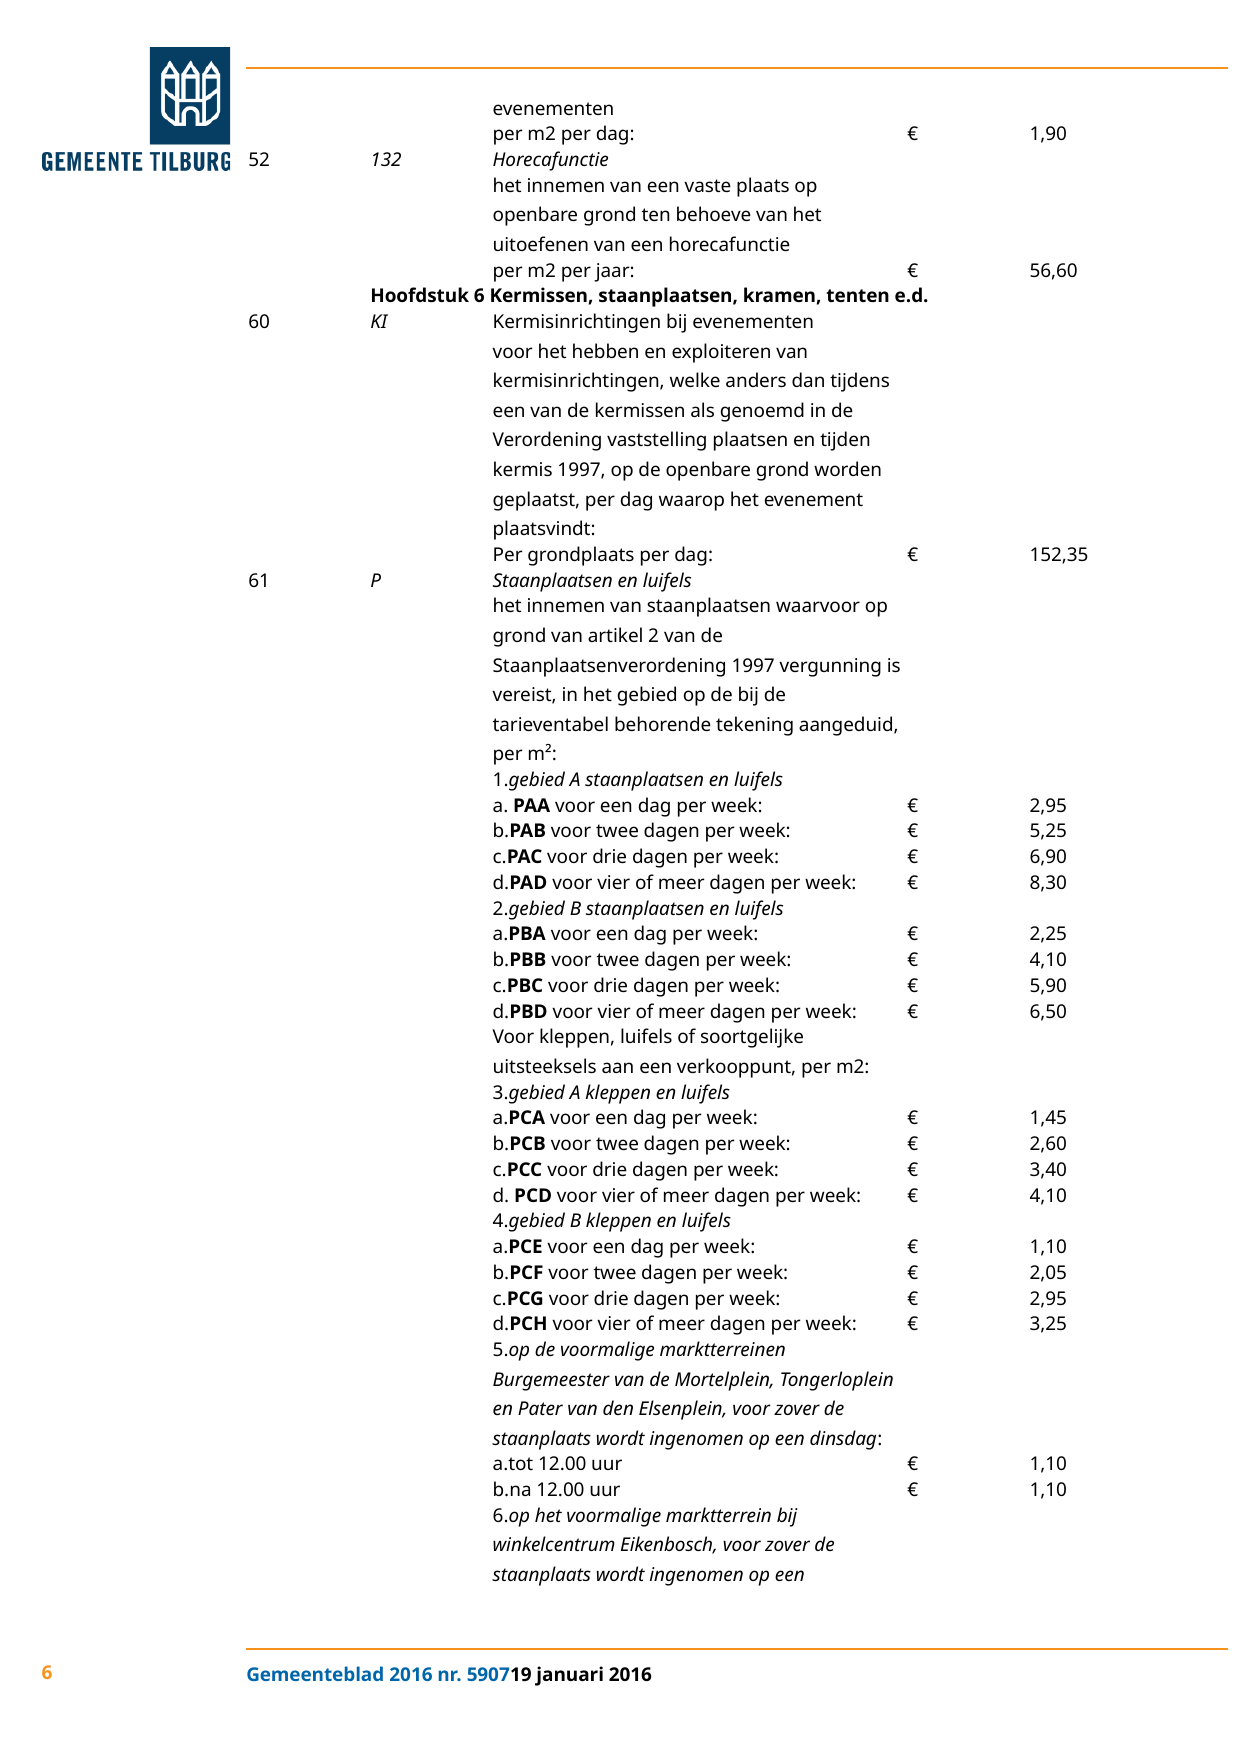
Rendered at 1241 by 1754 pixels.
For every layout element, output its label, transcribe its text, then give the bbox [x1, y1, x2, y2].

table_cell 4,10 [1029, 946, 1152, 972]
table_cell [248, 1259, 370, 1285]
table_cell [248, 844, 370, 869]
table_cell [907, 146, 1029, 172]
table_cell [1029, 1208, 1152, 1233]
table_cell [370, 1079, 492, 1104]
table_cell [1029, 1336, 1152, 1451]
table_cell 1.gebied A staanplaatsen en luifels [493, 766, 907, 792]
table_cell 5,25 [1029, 818, 1152, 843]
table_cell 3.gebied A kleppen en luifels [493, 1079, 907, 1104]
table_cell € [907, 998, 1029, 1023]
table_cell [370, 998, 492, 1023]
table_cell [370, 895, 492, 921]
table_cell 52 [248, 146, 370, 172]
table_cell 5.op de voormalige marktterreinen Burgemeester van de Mortelplein, Tongerloplein en Pater van den Elsenplein, voor zover de staanplaats wordt ingenomen op een dinsdag: [493, 1336, 907, 1451]
table_cell b.PCF voor twee dagen per week: [493, 1259, 907, 1285]
table_cell € [907, 1285, 1029, 1310]
table_cell [907, 1024, 1029, 1079]
table_cell € [907, 1182, 1029, 1207]
table_cell € [907, 818, 1029, 843]
table_cell [370, 844, 492, 869]
table_cell 3,40 [1029, 1156, 1152, 1182]
table_cell € [907, 1476, 1029, 1502]
table_cell a.PCE voor een dag per week: [493, 1233, 907, 1259]
table_cell 2,95 [1029, 1285, 1152, 1310]
table_cell [248, 121, 370, 146]
table_cell KI [370, 308, 492, 541]
table_cell 5,90 [1029, 972, 1152, 998]
table_cell [248, 818, 370, 843]
table_cell c.PAC voor drie dagen per week: [493, 844, 907, 869]
table_cell [248, 869, 370, 895]
table_cell c.PCC voor drie dagen per week: [493, 1156, 907, 1182]
table_cell [370, 1208, 492, 1233]
table_cell a.tot 12.00 uur [493, 1451, 907, 1476]
table_cell het innemen van staanplaatsen waarvoor op grond van artikel 2 van de Staanplaatsenverordening 1997 vergunning is vereist, in het gebied op de bij de tarieventabel behorende tekening aangeduid, per m²: [493, 593, 907, 766]
table_cell evenementen [493, 95, 907, 121]
table_cell [370, 121, 492, 146]
table_cell Kermisinrichtingen bij evenementen voor het hebben en exploiteren van kermisinrichtingen, welke anders dan tijdens een van de kermissen als genoemd in de Verordening vaststelling plaatsen en tijden kermis 1997, op de openbare grond worden geplaatst, per dag waarop het evenement plaatsvindt: [493, 308, 907, 541]
table_cell [370, 869, 492, 895]
table_cell [248, 1336, 370, 1451]
table_cell € [907, 121, 1029, 146]
table_cell 152,35 [1029, 541, 1152, 567]
table_cell [248, 1182, 370, 1207]
table_cell Staanplaatsen en luifels [493, 567, 907, 593]
table_cell [248, 1502, 370, 1587]
table_cell [370, 1451, 492, 1476]
table_cell [907, 1336, 1029, 1451]
table_cell € [907, 946, 1029, 972]
table_cell [248, 1105, 370, 1130]
table_cell 2,25 [1029, 921, 1152, 946]
table_cell [1029, 172, 1152, 257]
table_cell [907, 95, 1029, 121]
table_cell € [907, 541, 1029, 567]
table_cell 1,10 [1029, 1451, 1152, 1476]
table_cell [370, 1259, 492, 1285]
table_cell [248, 1208, 370, 1233]
table_cell 1,45 [1029, 1105, 1152, 1130]
table_cell [248, 921, 370, 946]
table_cell [248, 946, 370, 972]
table_cell [248, 895, 370, 921]
table_cell [370, 1156, 492, 1182]
table_cell [370, 172, 492, 257]
table_cell [1029, 146, 1152, 172]
table_cell a.PBA voor een dag per week: [493, 921, 907, 946]
table_cell [370, 1336, 492, 1451]
table_cell € [907, 1105, 1029, 1130]
table_cell [1029, 895, 1152, 921]
table_cell c.PCG voor drie dagen per week: [493, 1285, 907, 1310]
table_cell [370, 257, 492, 283]
table_cell d.PBD voor vier of meer dagen per week: [493, 998, 907, 1023]
table_cell a. PAA voor een dag per week: [493, 792, 907, 818]
table_cell 132 [370, 146, 492, 172]
table_cell [248, 541, 370, 567]
table_cell € [907, 792, 1029, 818]
table_cell [370, 1285, 492, 1310]
table_cell [370, 593, 492, 766]
table_cell [248, 172, 370, 257]
table_cell [907, 766, 1029, 792]
table_cell per m2 per jaar: [493, 257, 907, 283]
table_cell € [907, 1130, 1029, 1156]
table_cell [370, 972, 492, 998]
table_cell € [907, 1310, 1029, 1336]
table_cell [370, 1024, 492, 1079]
table_cell [1029, 766, 1152, 792]
table_cell 1,90 [1029, 121, 1152, 146]
table_cell € [907, 921, 1029, 946]
table_cell b.na 12.00 uur [493, 1476, 907, 1502]
table_cell [248, 972, 370, 998]
table_cell € [907, 844, 1029, 869]
table_cell € [907, 972, 1029, 998]
table_cell [370, 1476, 492, 1502]
table_cell [248, 792, 370, 818]
table_cell b.PCB voor twee dagen per week: [493, 1130, 907, 1156]
table_cell 2.gebied B staanplaatsen en luifels [493, 895, 907, 921]
table_cell b.PBB voor twee dagen per week: [493, 946, 907, 972]
table_cell [248, 593, 370, 766]
table_cell 6,50 [1029, 998, 1152, 1023]
table_cell 60 [248, 308, 370, 541]
table_cell [370, 946, 492, 972]
table_cell [1029, 1024, 1152, 1079]
table_cell € [907, 1156, 1029, 1182]
table_cell 2,60 [1029, 1130, 1152, 1156]
table_cell [248, 1451, 370, 1476]
table_cell [370, 1182, 492, 1207]
table_cell d.PAD voor vier of meer dagen per week: [493, 869, 907, 895]
table_cell 8,30 [1029, 869, 1152, 895]
table_cell [370, 766, 492, 792]
table_cell [248, 998, 370, 1023]
table_cell [248, 1233, 370, 1259]
picture [41, 47, 231, 172]
table_cell P [370, 567, 492, 593]
table_cell Voor kleppen, luifels of soortgelijke uitsteeksels aan een verkooppunt, per m2: [493, 1024, 907, 1079]
table_cell [907, 172, 1029, 257]
table_cell [1029, 95, 1152, 121]
table_cell [1029, 308, 1152, 541]
table_cell € [907, 1233, 1029, 1259]
table_cell [248, 257, 370, 283]
table_cell d. PCD voor vier of meer dagen per week: [493, 1182, 907, 1207]
table_cell [248, 95, 370, 121]
table_cell [907, 1502, 1029, 1587]
table_cell [370, 541, 492, 567]
table_cell [370, 1130, 492, 1156]
table_cell [370, 921, 492, 946]
table_cell 6.op het voormalige marktterrein bij winkelcentrum Eikenbosch, voor zover de staanplaats wordt ingenomen op een [493, 1502, 907, 1587]
table_cell € [907, 257, 1029, 283]
table_cell [370, 1233, 492, 1259]
table_cell [248, 1476, 370, 1502]
table_cell b.PAB voor twee dagen per week: [493, 818, 907, 843]
table_cell [248, 1156, 370, 1182]
table_cell [1029, 1502, 1152, 1587]
table_cell [907, 1079, 1029, 1104]
table_cell Horecafunctie [493, 146, 907, 172]
table_cell [370, 1310, 492, 1336]
table_cell 1,10 [1029, 1476, 1152, 1502]
table_cell 2,05 [1029, 1259, 1152, 1285]
table_cell Per grondplaats per dag: [493, 541, 907, 567]
table_cell [248, 1130, 370, 1156]
table_cell Hoofdstuk 6 Kermissen, staanplaatsen, kramen, tenten e.d. [370, 283, 1152, 308]
table_cell [248, 766, 370, 792]
table_cell 4.gebied B kleppen en luifels [493, 1208, 907, 1233]
table_cell [370, 1502, 492, 1587]
table_cell [1029, 1079, 1152, 1104]
table_cell per m2 per dag: [493, 121, 907, 146]
table_cell 2,95 [1029, 792, 1152, 818]
table_cell 61 [248, 567, 370, 593]
table_cell [248, 1310, 370, 1336]
table_cell [907, 308, 1029, 541]
table_cell 6,90 [1029, 844, 1152, 869]
table_cell c.PBC voor drie dagen per week: [493, 972, 907, 998]
table_cell € [907, 1259, 1029, 1285]
table_cell 1,10 [1029, 1233, 1152, 1259]
table_cell 3,25 [1029, 1310, 1152, 1336]
table_cell d.PCH voor vier of meer dagen per week: [493, 1310, 907, 1336]
table_cell [907, 567, 1029, 593]
table_cell [370, 95, 492, 121]
table_cell € [907, 869, 1029, 895]
table_cell [248, 283, 370, 308]
table_cell a.PCA voor een dag per week: [493, 1105, 907, 1130]
table_cell € [907, 1451, 1029, 1476]
table_cell 56,60 [1029, 257, 1152, 283]
table_cell 4,10 [1029, 1182, 1152, 1207]
table_cell [248, 1024, 370, 1079]
table_cell [1029, 567, 1152, 593]
table_cell [370, 1105, 492, 1130]
table_cell het innemen van een vaste plaats op openbare grond ten behoeve van het uitoefenen van een horecafunctie [493, 172, 907, 257]
table_cell [1029, 593, 1152, 766]
table_cell [370, 818, 492, 843]
table_cell [370, 792, 492, 818]
table_cell [907, 593, 1029, 766]
table_cell [248, 1285, 370, 1310]
table_cell [248, 1079, 370, 1104]
table_cell [907, 895, 1029, 921]
table_cell [907, 1208, 1029, 1233]
